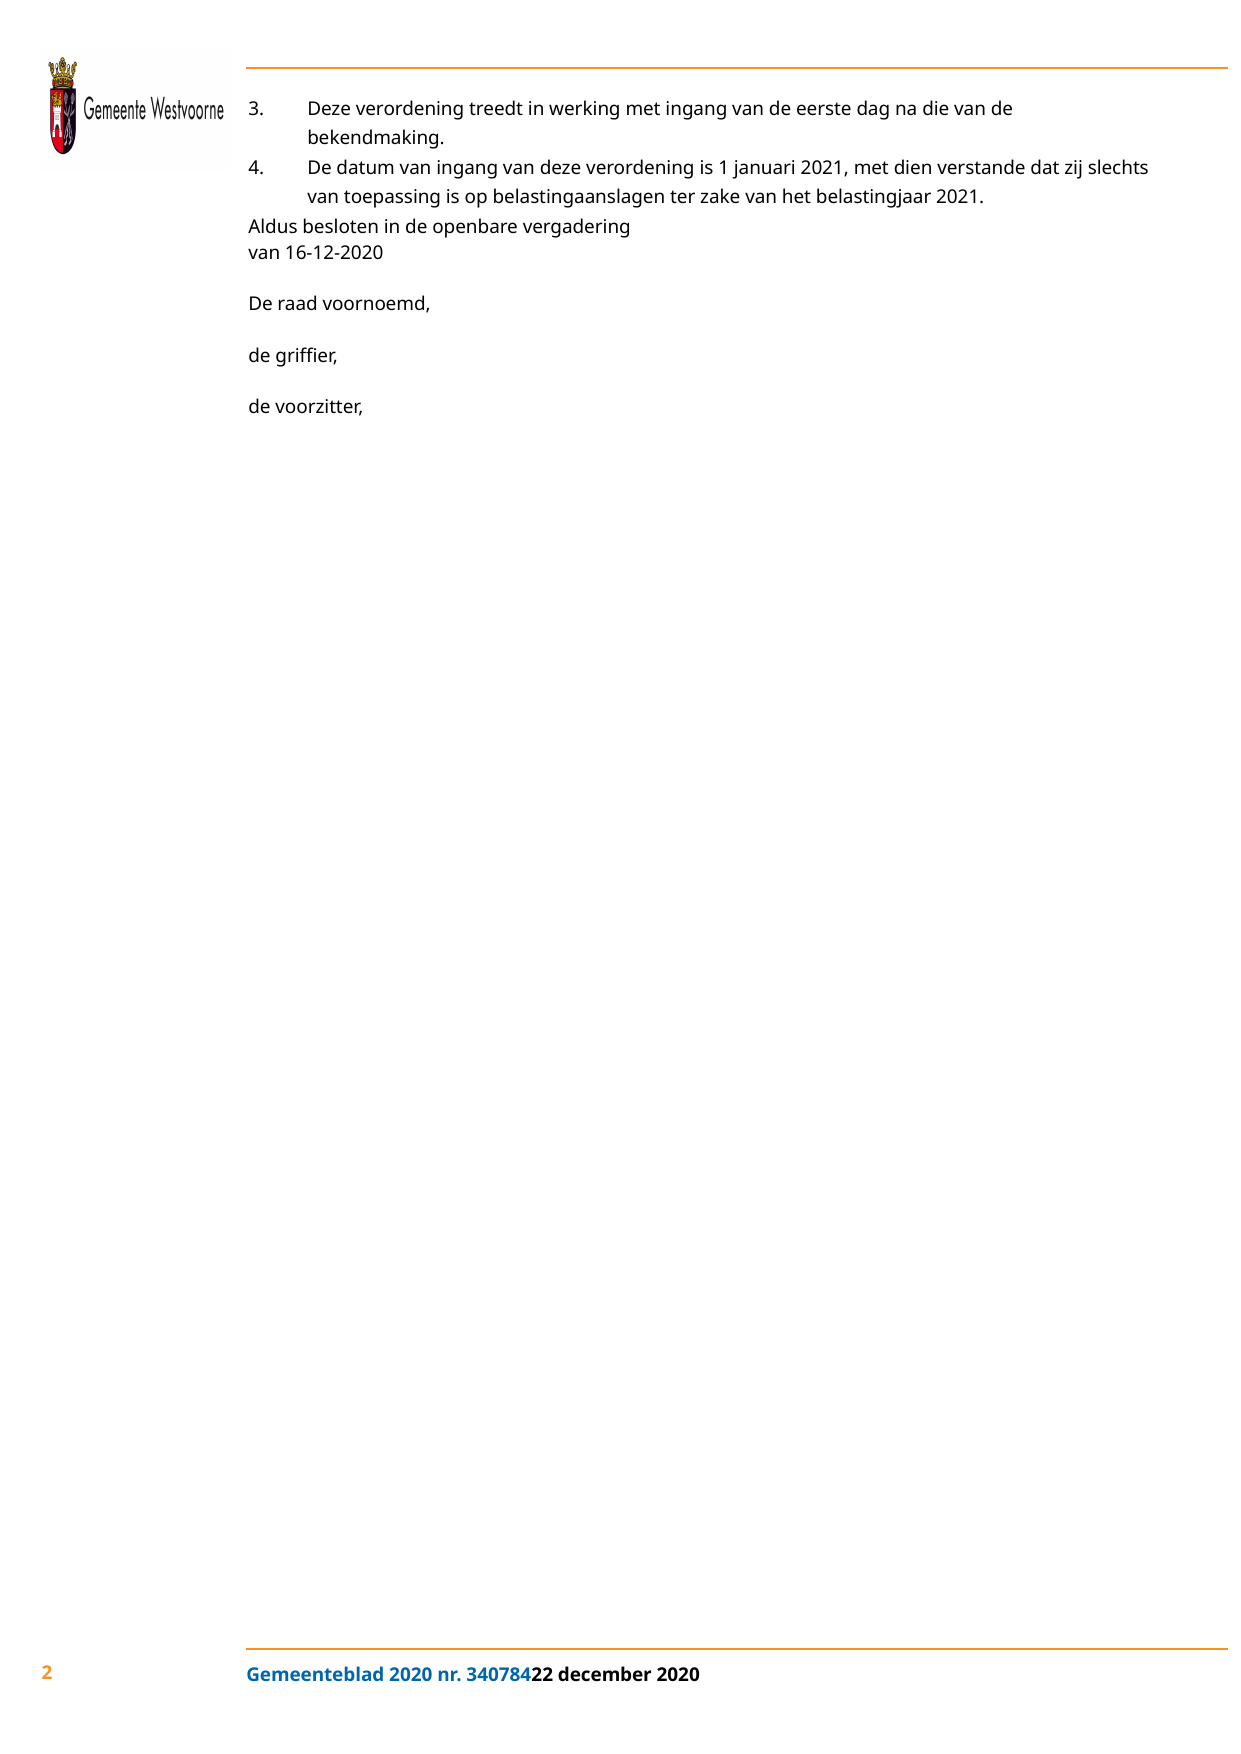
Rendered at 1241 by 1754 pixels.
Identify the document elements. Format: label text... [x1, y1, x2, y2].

list De datum van ingang van deze verordening is 1 januari 2021, met dien verstande dat zij slechts van toepassing is op belastingaanslagen ter zake van het belastingjaar 2021. [248, 154, 1152, 209]
text de voorzitter, [248, 393, 1152, 419]
text van 16-12-2020 [248, 239, 1152, 264]
picture [41, 47, 231, 172]
text de griffier, [248, 342, 1152, 367]
list Deze verordening treedt in werking met ingang van de eerste dag na die van de bekendmaking. [248, 95, 1152, 150]
text De raad voornoemd, [248, 290, 1152, 316]
text Aldus besloten in de openbare vergadering [248, 213, 1152, 239]
